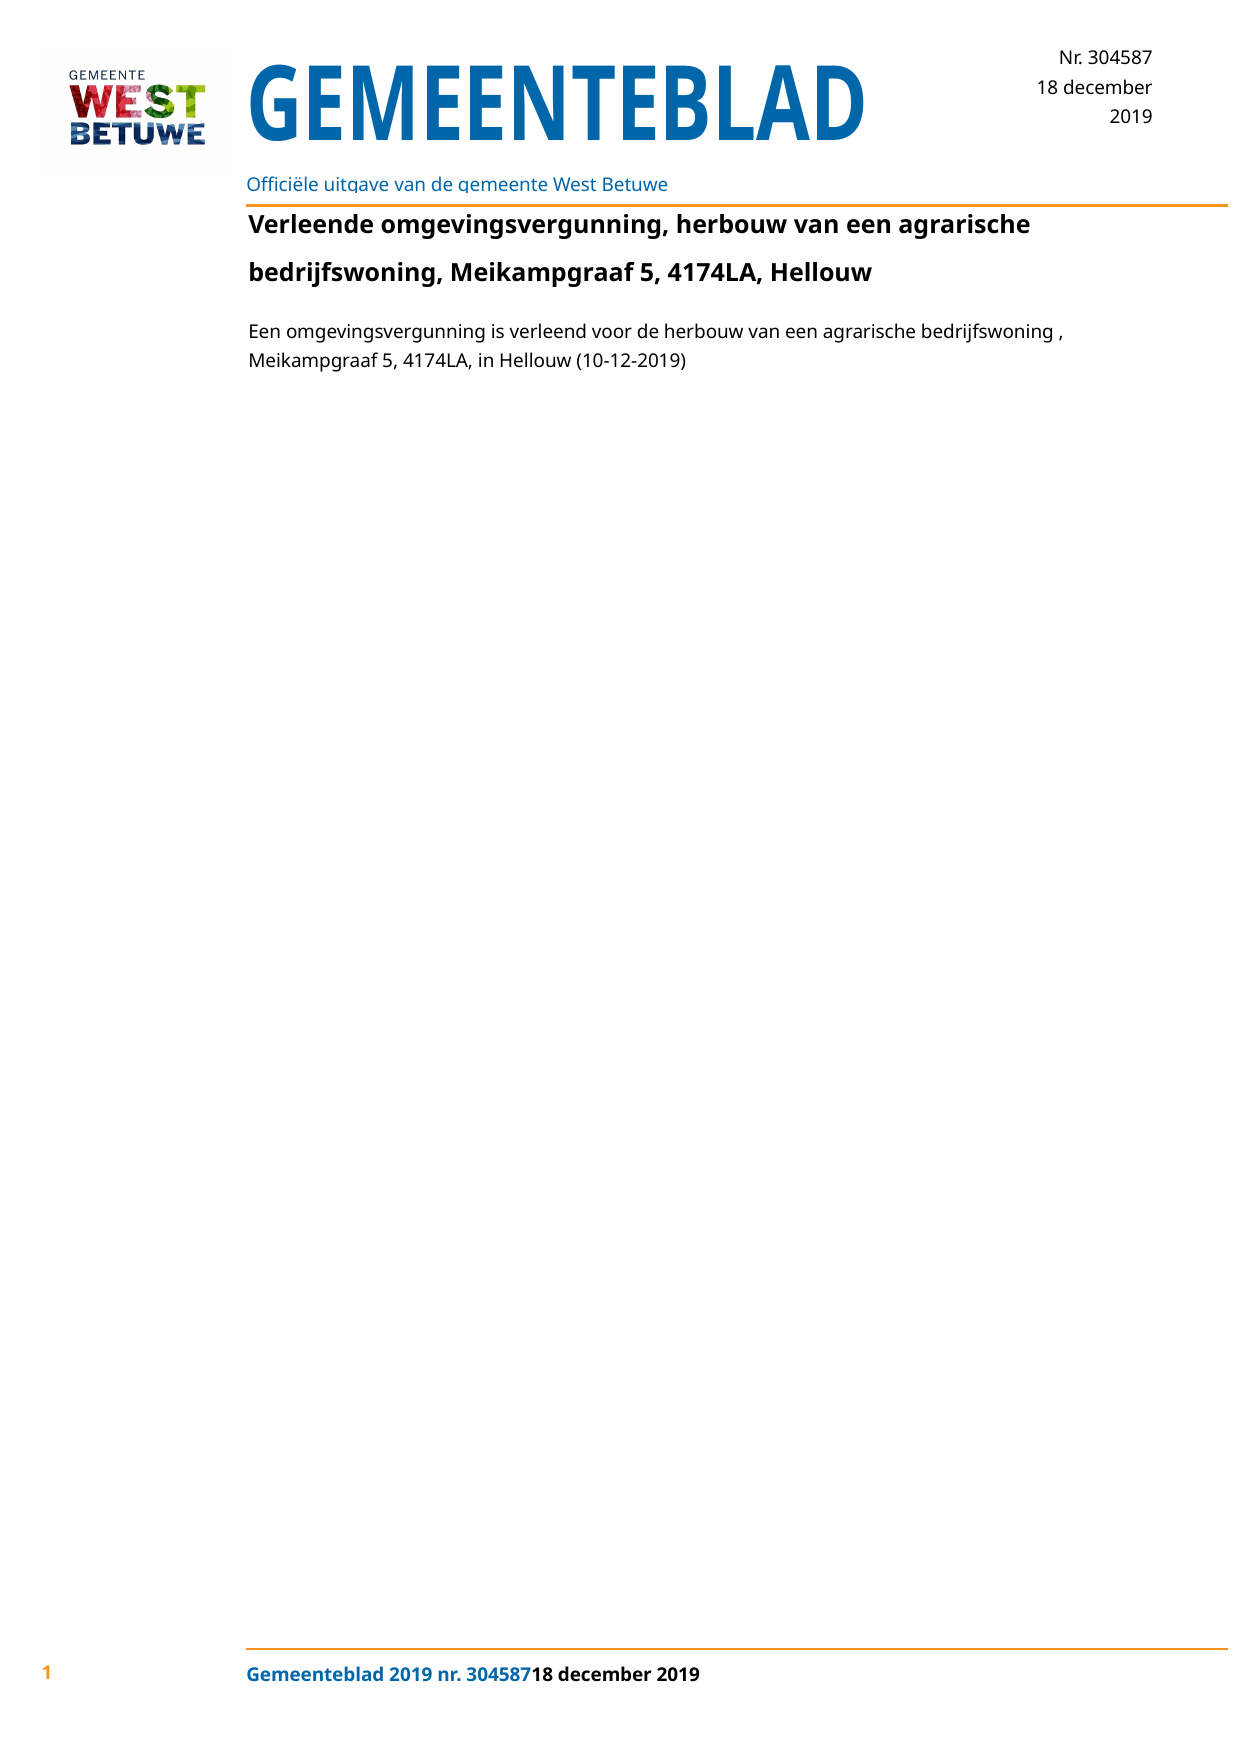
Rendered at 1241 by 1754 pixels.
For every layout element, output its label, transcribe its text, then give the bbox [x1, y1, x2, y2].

text Verleende omgevingsvergunning, herbouw van een agrarische bedrijfswoning, Meikampgraaf 5, 4174LA, Hellouw [248, 207, 1152, 288]
picture [41, 47, 231, 172]
text Een omgevingsvergunning is verleend voor de herbouw van een agrarische bedrijfswoning , Meikampgraaf 5, 4174LA, in Hellouw (10-12-2019) [248, 318, 1152, 373]
